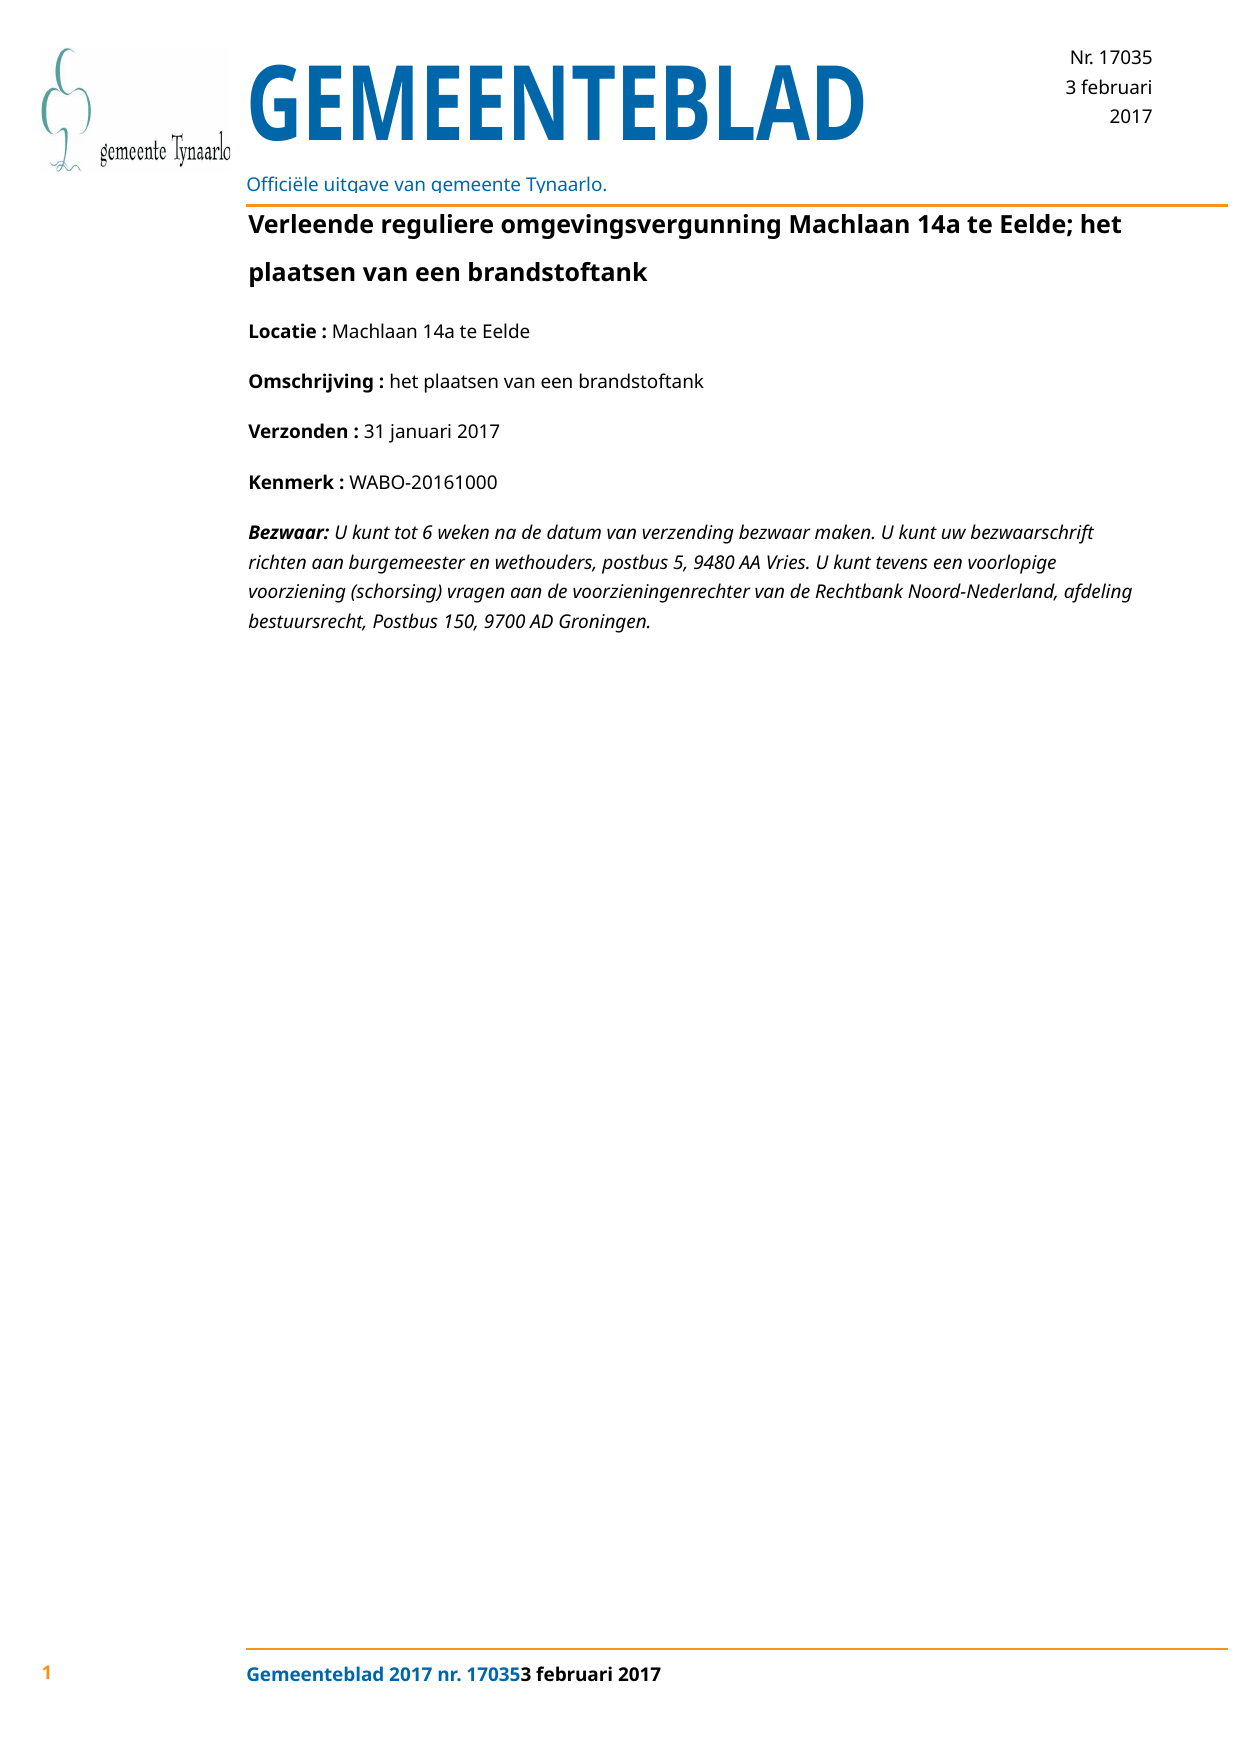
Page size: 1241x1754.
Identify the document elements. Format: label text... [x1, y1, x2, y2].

text Verleende reguliere omgevingsvergunning Machlaan 14a te Eelde; het plaatsen van een brandstoftank [248, 207, 1152, 288]
text Locatie : Machlaan 14a te Eelde [248, 318, 1152, 344]
text Bezwaar: U kunt tot 6 weken na de datum van verzending bezwaar maken. U kunt uw bezwaarschrift richten aan burgemeester en wethouders, postbus 5, 9480 AA Vries. U kunt tevens een voorlopige voorziening (schorsing) vragen aan de voorzieningenrechter van de Rechtbank Noord-Nederland, afdeling bestuursrecht, Postbus 150, 9700 AD Groningen. [248, 519, 1152, 634]
picture [41, 47, 231, 172]
text Omschrijving : het plaatsen van een brandstoftank [248, 368, 1152, 394]
text Kenmerk : WABO-20161000 [248, 469, 1152, 495]
text Verzonden : 31 januari 2017 [248, 419, 1152, 444]
